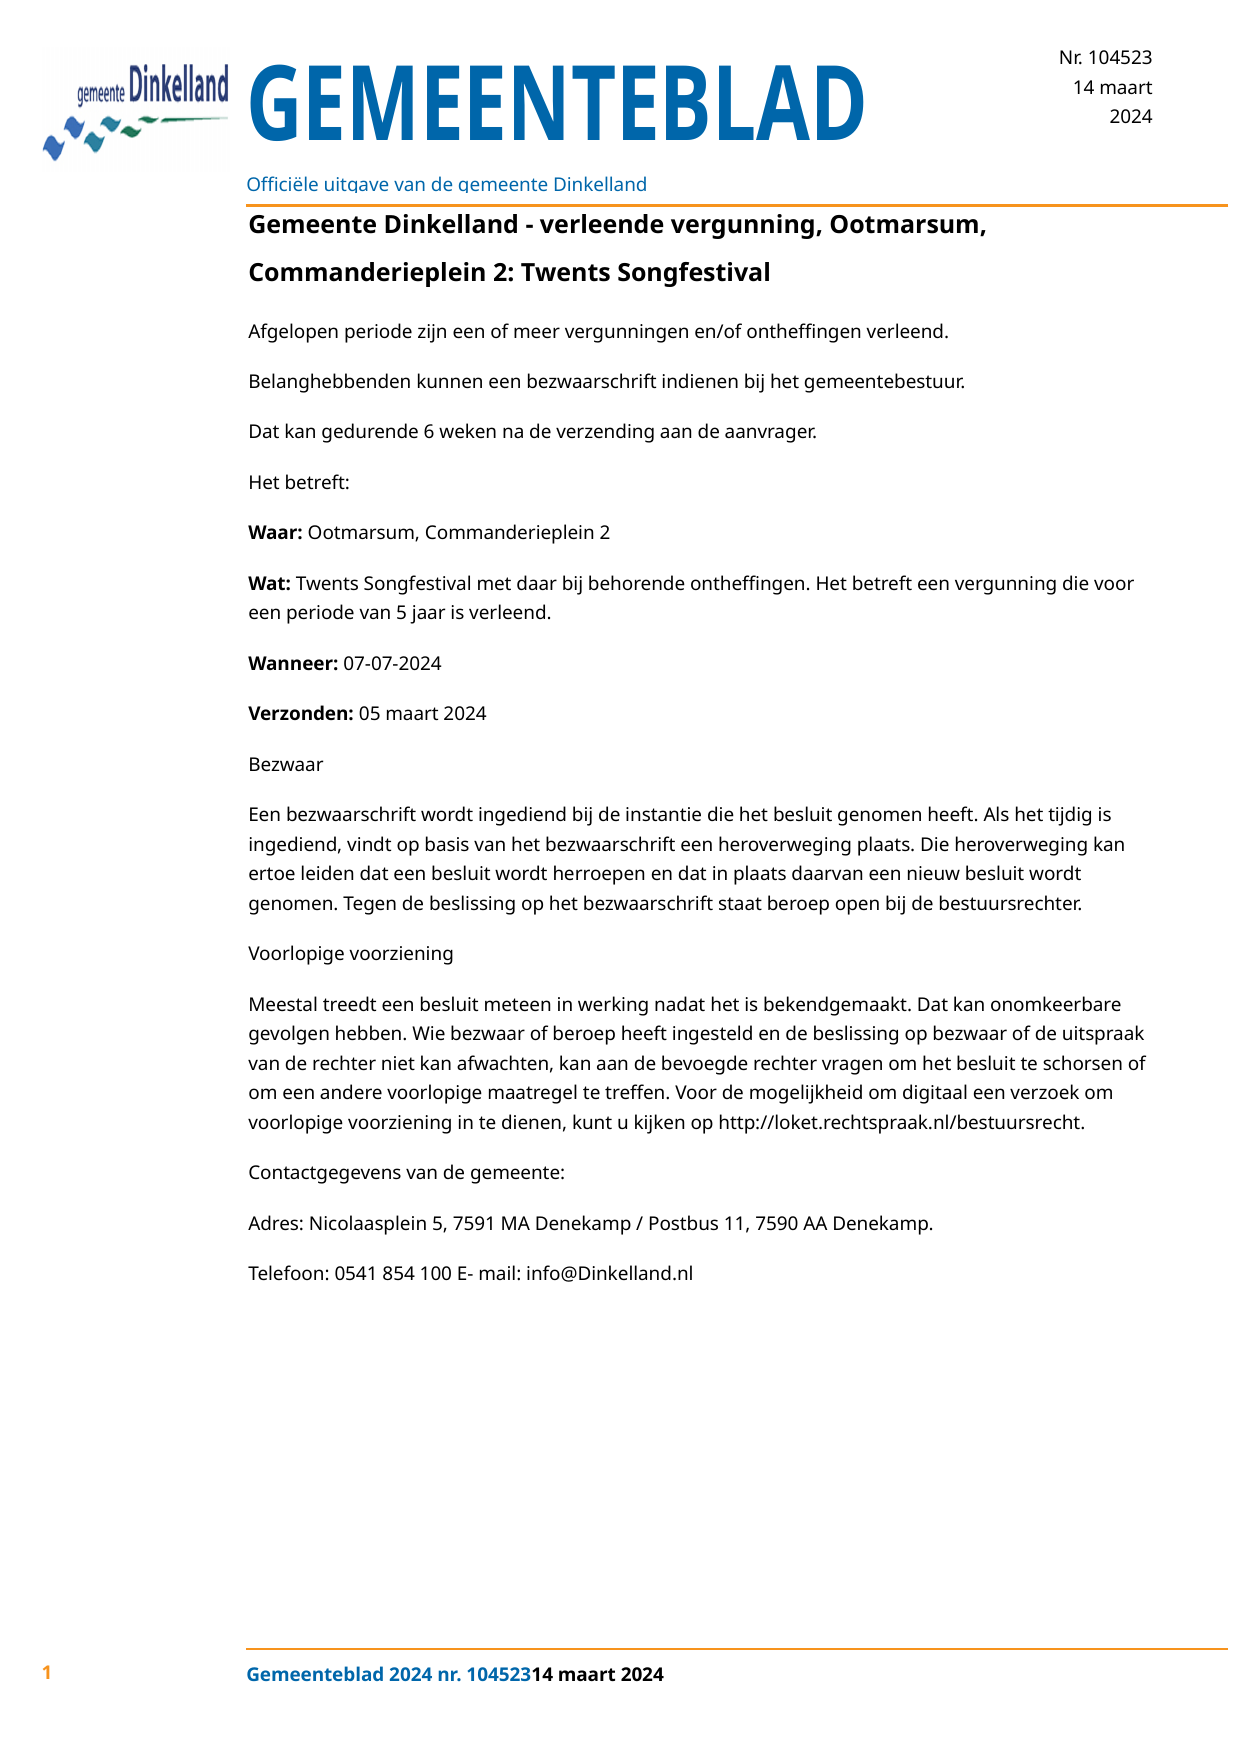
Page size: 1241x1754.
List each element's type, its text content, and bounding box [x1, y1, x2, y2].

text Telefoon: 0541 854 100 E- mail: info@Dinkelland.nl [248, 1260, 1152, 1286]
text Afgelopen periode zijn een of meer vergunningen en/of ontheffingen verleend. [248, 318, 1152, 344]
text Contactgegevens van de gemeente: [248, 1159, 1152, 1185]
text Belanghebbenden kunnen een bezwaarschrift indienen bij het gemeentebestuur. [248, 368, 1152, 394]
text Het betreft: [248, 469, 1152, 495]
text Bezwaar [248, 751, 1152, 777]
text Gemeente Dinkelland - verleende vergunning, Ootmarsum, Commanderieplein 2: Twents Songfestival [248, 207, 1152, 288]
text Wat: Twents Songfestival met daar bij behorende ontheffingen. Het betreft een vergunning die voor een periode van 5 jaar is verleend. [248, 570, 1152, 625]
text Een bezwaarschrift wordt ingediend bij de instantie die het besluit genomen heeft. Als het tijdig is ingediend, vindt op basis van het bezwaarschrift een heroverweging plaats. Die heroverweging kan ertoe leiden dat een besluit wordt herroepen en dat in plaats daarvan een nieuw besluit wordt genomen. Tegen de beslissing op het bezwaarschrift staat beroep open bij de bestuursrechter. [248, 801, 1152, 916]
picture [41, 47, 231, 172]
text Meestal treedt een besluit meteen in werking nadat het is bekendgemaakt. Dat kan onomkeerbare gevolgen hebben. Wie bezwaar of beroep heeft ingesteld en de beslissing op bezwaar of de uitspraak van de rechter niet kan afwachten, kan aan de bevoegde rechter vragen om het besluit te schorsen of om een andere voorlopige maatregel te treffen. Voor de mogelijkheid om digitaal een verzoek om voorlopige voorziening in te dienen, kunt u kijken op http://loket.rechtspraak.nl/bestuursrecht. [248, 991, 1152, 1135]
text Dat kan gedurende 6 weken na de verzending aan de aanvrager. [248, 419, 1152, 444]
text Waar: Ootmarsum, Commanderieplein 2 [248, 519, 1152, 545]
text Wanneer: 07-07-2024 [248, 650, 1152, 676]
text Voorlopige voorziening [248, 940, 1152, 966]
text Verzonden: 05 maart 2024 [248, 700, 1152, 726]
text Adres: Nicolaasplein 5, 7591 MA Denekamp / Postbus 11, 7590 AA Denekamp. [248, 1210, 1152, 1236]
